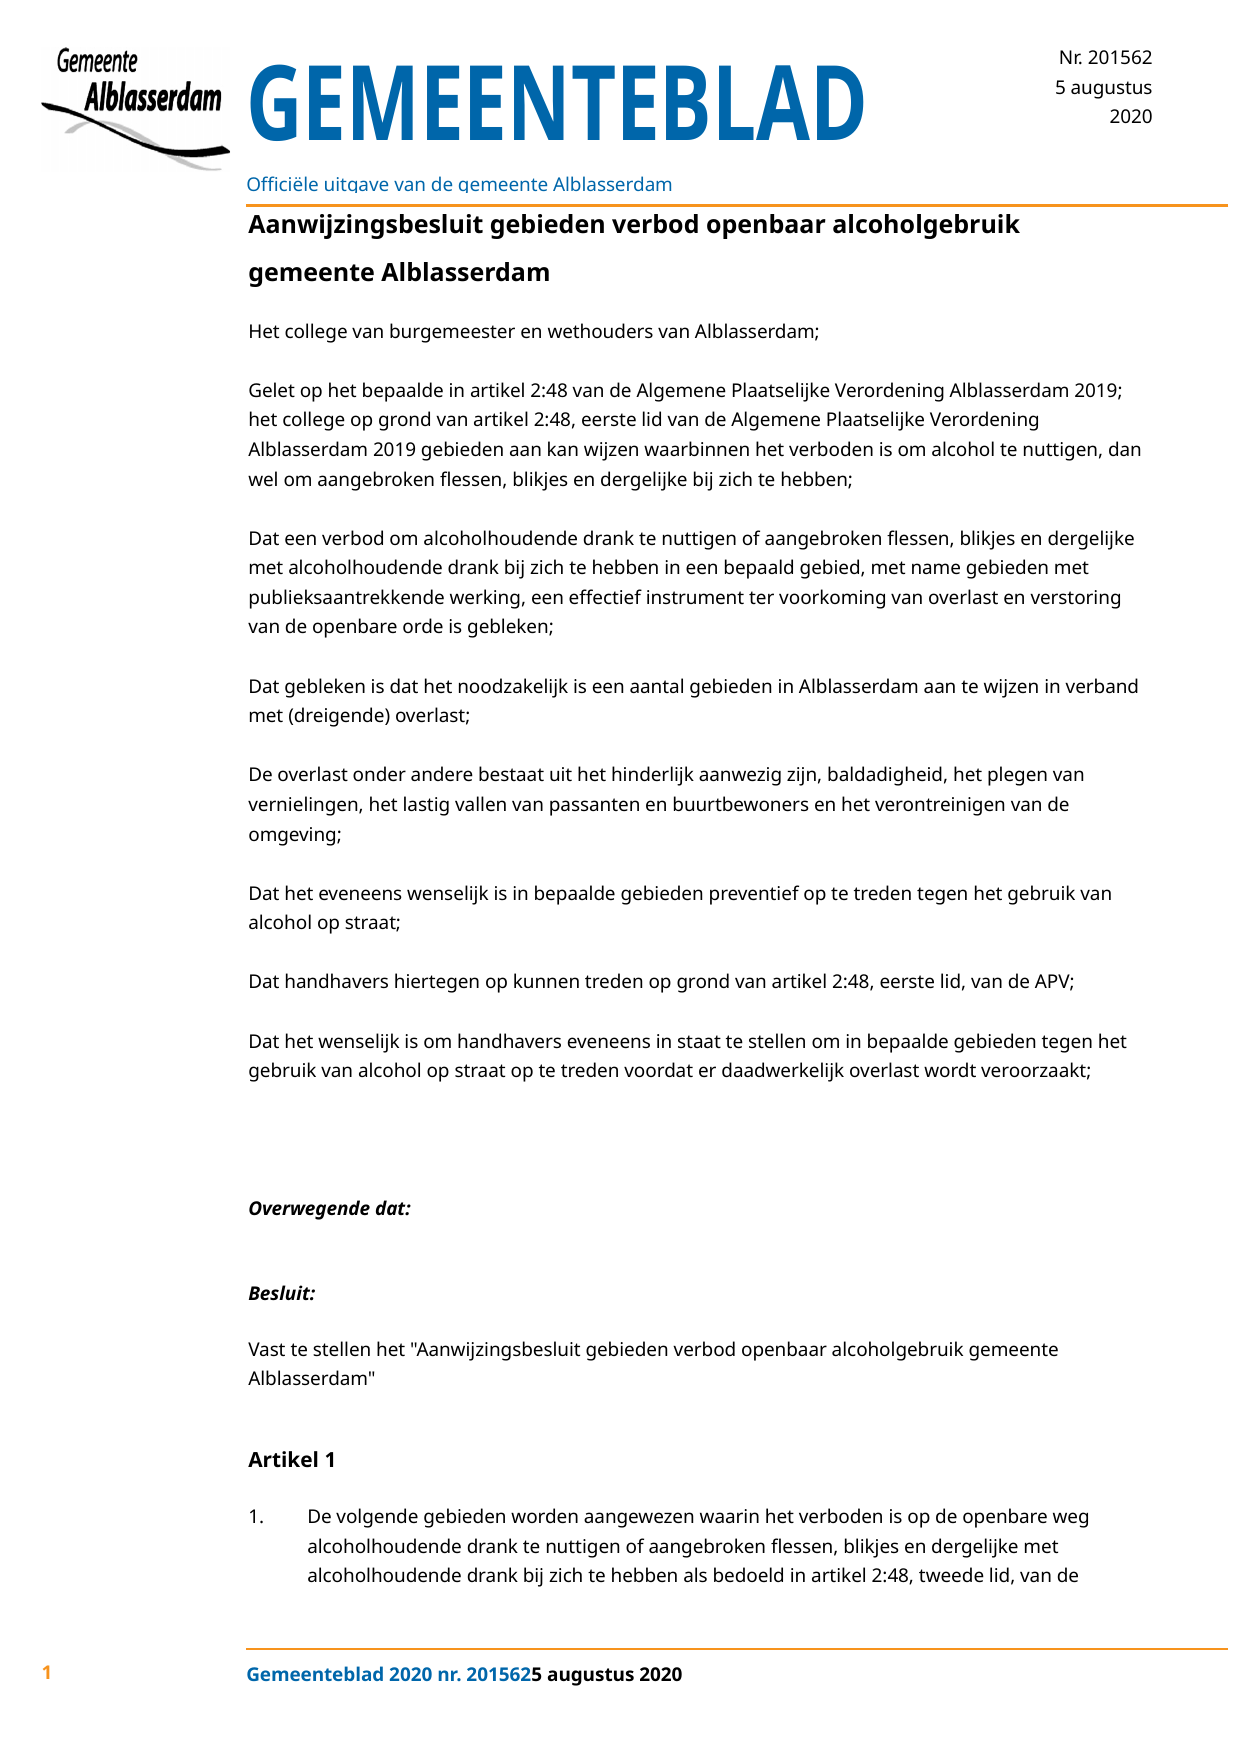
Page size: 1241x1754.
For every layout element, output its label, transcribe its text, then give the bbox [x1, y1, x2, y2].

text het college op grond van artikel 2:48, eerste lid van de Algemene Plaatselijke Verordening Alblasserdam 2019 gebieden aan kan wijzen waarbinnen het verboden is om alcohol te nuttigen, dan wel om aangebroken flessen, blikjes en dergelijke bij zich te hebben; [248, 407, 1152, 492]
text Artikel 1 [248, 1445, 1152, 1474]
text De overlast onder andere bestaat uit het hinderlijk aanwezig zijn, baldadigheid, het plegen van vernielingen, het lastig vallen van passanten en buurtbewoners en het verontreinigen van de omgeving; [248, 762, 1152, 847]
text Gelet op het bepaalde in artikel 2:48 van de Algemene Plaatselijke Verordening Alblasserdam 2019; [248, 377, 1152, 403]
text Vast te stellen het "Aanwijzingsbesluit gebieden verbod openbaar alcoholgebruik gemeente Alblasserdam" [248, 1336, 1152, 1391]
text Dat een verbod om alcoholhoudende drank te nuttigen of aangebroken flessen, blikjes en dergelijke met alcoholhoudende drank bij zich te hebben in een bepaald gebied, met name gebieden met publieksaantrekkende werking, een effectief instrument ter voorkoming van overlast en verstoring van de openbare orde is gebleken; [248, 525, 1152, 639]
text Dat het wenselijk is om handhavers eveneens in staat te stellen om in bepaalde gebieden tegen het gebruik van alcohol op straat op te treden voordat er daadwerkelijk overlast wordt veroorzaakt; [248, 1028, 1152, 1083]
text Besluit: [248, 1280, 1152, 1306]
text Overwegende dat: [248, 1196, 1152, 1221]
text Dat het eveneens wenselijk is in bepaalde gebieden preventief op te treden tegen het gebruik van alcohol op straat; [248, 880, 1152, 935]
text Aanwijzingsbesluit gebieden verbod openbaar alcoholgebruik gemeente Alblasserdam [248, 207, 1152, 288]
picture [41, 47, 231, 172]
text Dat gebleken is dat het noodzakelijk is een aantal gebieden in Alblasserdam aan te wijzen in verband met (dreigende) overlast; [248, 673, 1152, 728]
text Het college van burgemeester en wethouders van Alblasserdam; [248, 318, 1152, 344]
text Dat handhavers hiertegen op kunnen treden op grond van artikel 2:48, eerste lid, van de APV; [248, 969, 1152, 994]
list De volgende gebieden worden aangewezen waarin het verboden is op de openbare weg alcoholhoudende drank te nuttigen of aangebroken flessen, blikjes en dergelijke met alcoholhoudende drank bij zich te hebben als bedoeld in artikel 2:48, tweede lid, van de [248, 1503, 1152, 1588]
